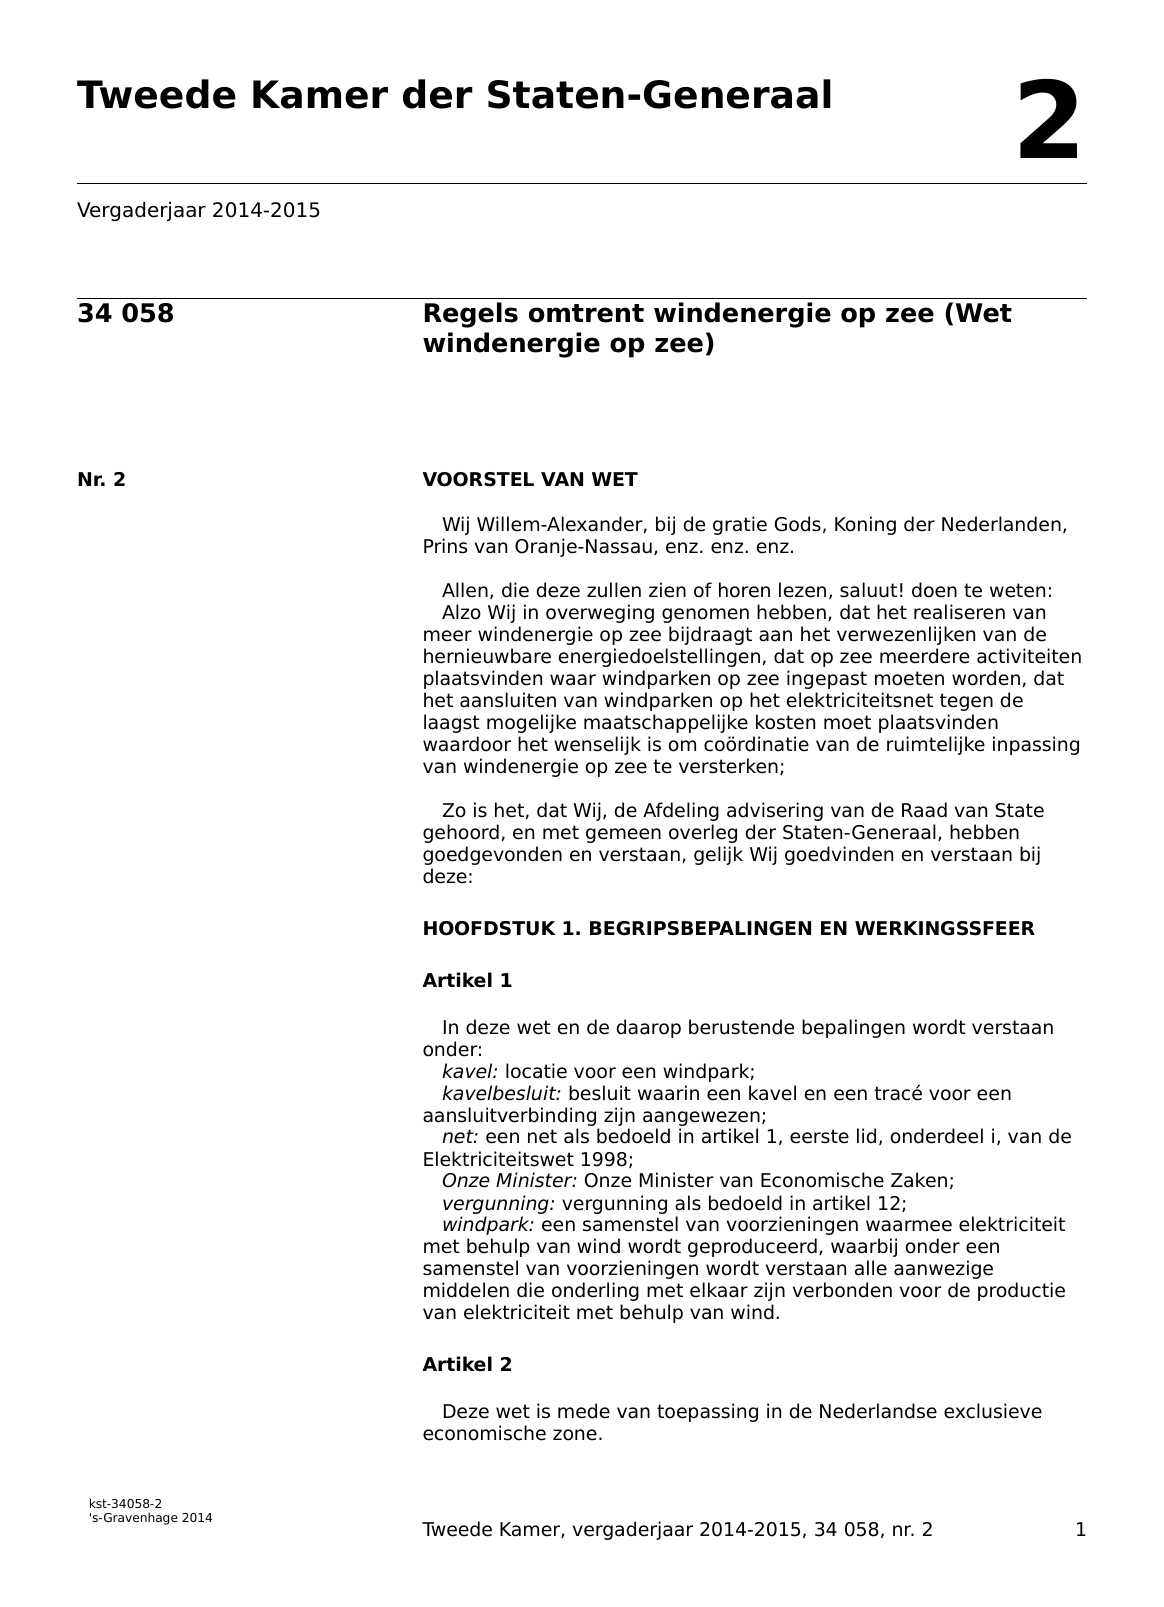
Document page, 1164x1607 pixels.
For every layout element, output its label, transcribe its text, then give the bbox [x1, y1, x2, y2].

text kst-34058-2 [88, 1497, 323, 1511]
table_cell Vergaderjaar 2014-2015 [77, 184, 1087, 298]
subtitle Artikel 2 [422, 1354, 1087, 1376]
text kavel: locatie voor een windpark; [422, 1061, 1087, 1082]
text windpark: een samenstel van voorzieningen waarmee elektriciteit met behulp van wind wordt geproduceerd, waarbij onder een samenstel van voorzieningen wordt verstaan alle aanwezige middelen die onderling met elkaar zijn verbonden voor de productie van elektriciteit met behulp van wind. [422, 1214, 1087, 1324]
text Zo is het, dat Wij, de Afdeling advisering van de Raad van State gehoord, en met gemeen overleg der Staten-Generaal, hebben goedgevonden en verstaan, gelijk Wij goedvinden en verstaan bij deze: [422, 800, 1087, 888]
subtitle Nr. 2 VOORSTEL VAN WET [77, 469, 1087, 491]
subtitle 34 058 Regels omtrent windenergie op zee (Wet windenergie op zee) [77, 299, 1087, 358]
text kavelbesluit: besluit waarin een kavel en een tracé voor een aansluitverbinding zijn aangewezen; [422, 1082, 1087, 1126]
text Onze Minister: Onze Minister van Economische Zaken; [422, 1170, 1087, 1192]
text 's-Gravenhage 2014 [88, 1511, 323, 1525]
table_header Tweede Kamer der Staten-Generaal [77, 59, 886, 183]
text In deze wet en de daarop berustende bepalingen wordt verstaan onder: [422, 1017, 1087, 1061]
text Alzo Wij in overweging genomen hebben, dat het realiseren van meer windenergie op zee bijdraagt aan het verwezenlijken van de hernieuwbare energiedoelstellingen, dat op zee meerdere activiteiten plaatsvinden waar windparken op zee ingepast moeten worden, dat het aansluiten van windparken op het elektriciteitsnet tegen de laagst mogelijke maatschappelijke kosten moet plaatsvinden waardoor het wenselijk is om coördinatie van de ruimtelijke inpassing van windenergie op zee te versterken; [422, 602, 1087, 777]
text Allen, die deze zullen zien of horen lezen, saluut! doen te weten: [422, 580, 1087, 602]
text vergunning: vergunning als bedoeld in artikel 12; [422, 1192, 1087, 1214]
text Wij Willem-Alexander, bij de gratie Gods, Koning der Nederlanden, Prins van Oranje-Nassau, enz. enz. enz. [422, 513, 1087, 557]
subtitle HOOFDSTUK 1. BEGRIPSBEPALINGEN EN WERKINGSSFEER [422, 918, 1087, 939]
table_header 2 [886, 59, 1087, 183]
subtitle Artikel 1 [422, 969, 1087, 992]
text Deze wet is mede van toepassing in de Nederlandse exclusieve economische zone. [422, 1401, 1087, 1445]
text net: een net als bedoeld in artikel 1, eerste lid, onderdeel i, van de Elektriciteitswet 1998; [422, 1126, 1087, 1170]
